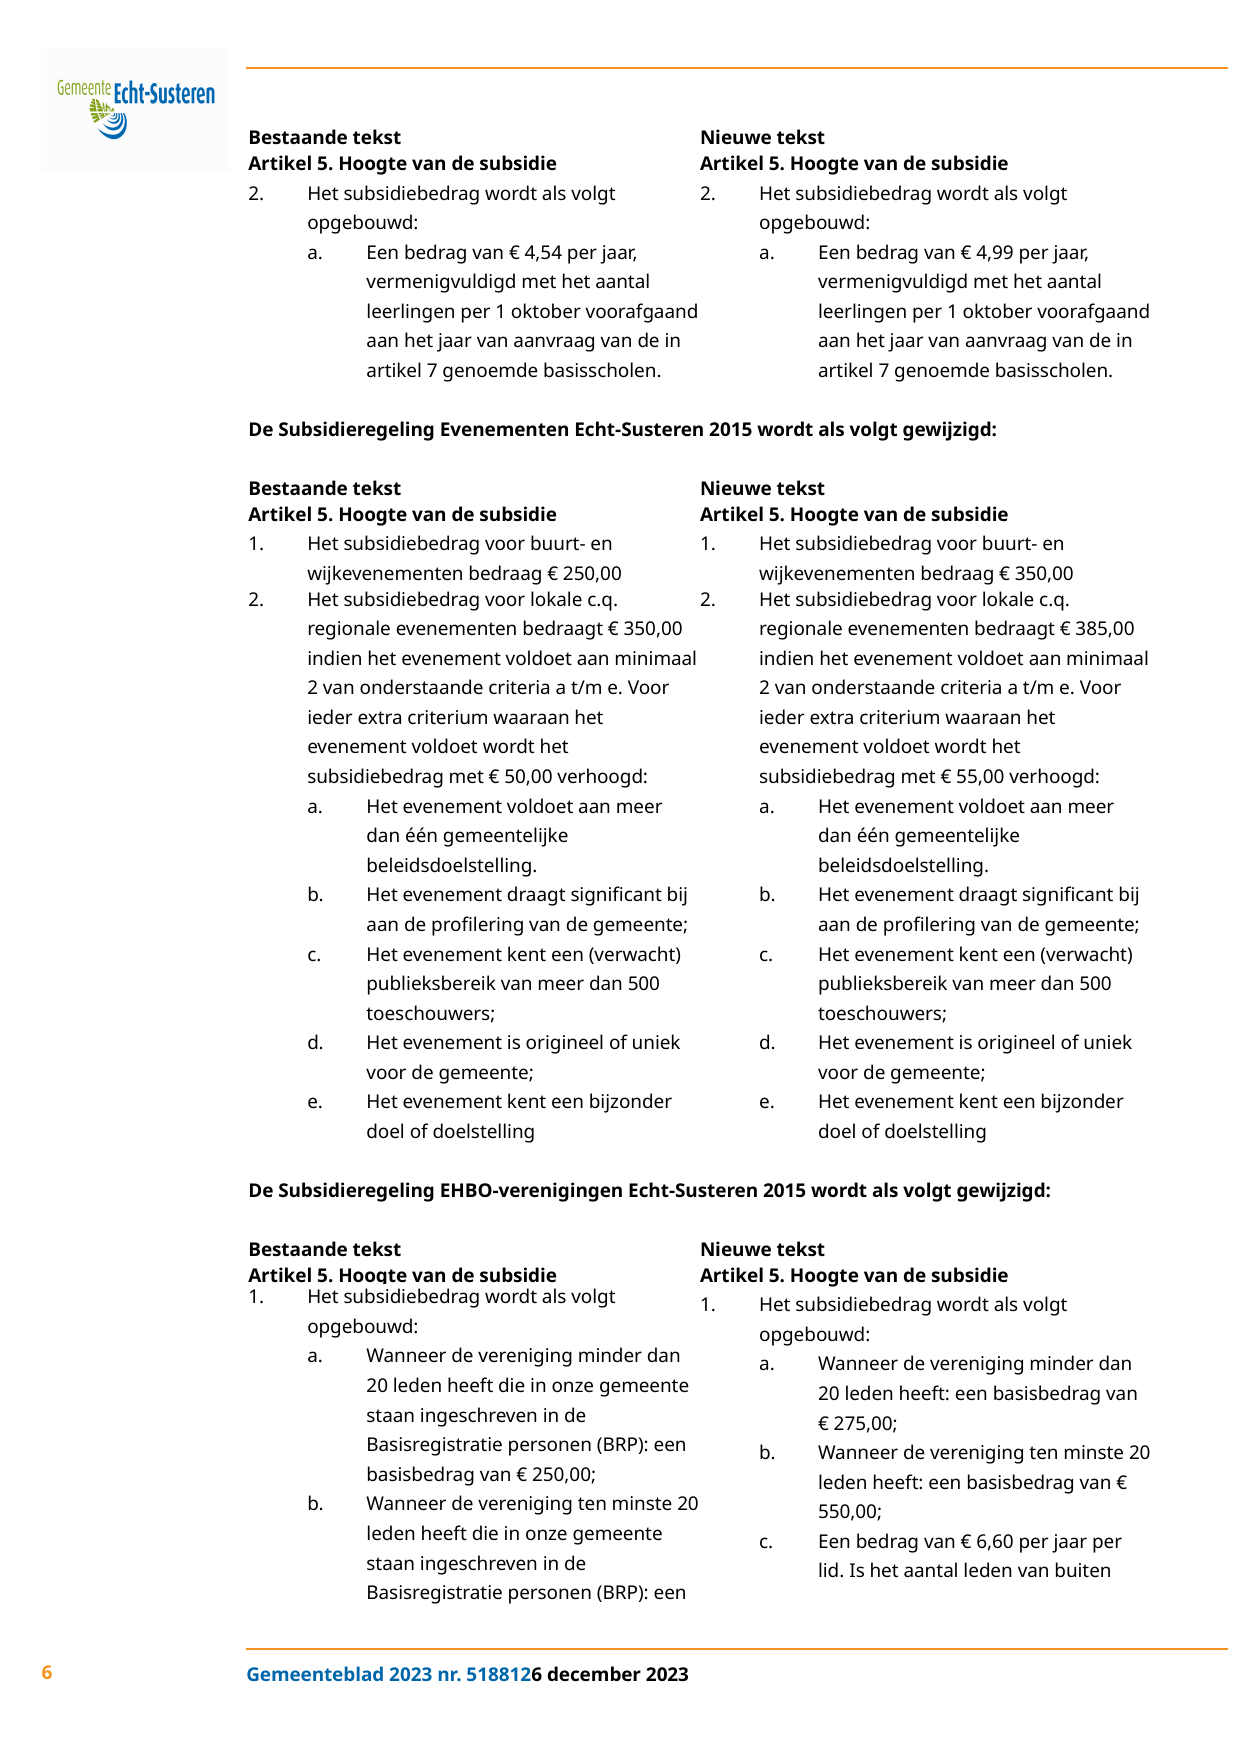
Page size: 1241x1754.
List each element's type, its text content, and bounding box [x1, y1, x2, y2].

table_cell Artikel 5. Hoogte van de subsidie Het subsidiebedrag wordt als volgt opgebouwd: Een bedrag van € 4,54 per jaar, vermenigvuldigd met het aantal leerlingen per 1 oktober voorafgaand aan het jaar van aanvraag van de in artikel 7 genoemde basisscholen. [248, 150, 700, 383]
picture [41, 47, 231, 172]
table_header Bestaande tekst [248, 1236, 700, 1262]
table_header Bestaande tekst [248, 125, 700, 150]
table_cell Artikel 5. Hoogte van de subsidie Het subsidiebedrag wordt als volgt opgebouwd: Wanneer de vereniging minder dan 20 leden heeft die in onze gemeente staan ingeschreven in de Basisregistratie personen (BRP): een basisbedrag van € 250,00; Wanneer de vereniging ten minste 20 leden heeft die in onze gemeente staan ingeschreven in de Basisregistratie personen (BRP): een [248, 1262, 700, 1605]
text De Subsidieregeling Evenementen Echt-Susteren 2015 wordt als volgt gewijzigd: [248, 416, 1152, 442]
table_cell Het subsidiebedrag voor lokale c.q. regionale evenementen bedraagt € 385,00 indien het evenement voldoet aan minimaal 2 van onderstaande criteria a t/m e. Voor ieder extra criterium waaraan het evenement voldoet wordt het subsidiebedrag met € 55,00 verhoogd: Het evenement voldoet aan meer dan één gemeentelijke beleidsdoelstelling. Het evenement draagt significant bij aan de profilering van de gemeente; Het evenement kent een (verwacht) publieksbereik van meer dan 500 toeschouwers; Het evenement is origineel of uniek voor de gemeente; Het evenement kent een bijzonder doel of doelstelling [700, 586, 1152, 1144]
table_cell Artikel 5. Hoogte van de subsidie Het subsidiebedrag voor buurt- en wijkevenementen bedraag € 250,00 [248, 501, 700, 586]
table_header Nieuwe tekst [700, 125, 1152, 150]
table_header Nieuwe tekst [700, 1236, 1152, 1262]
text De Subsidieregeling EHBO-verenigingen Echt-Susteren 2015 wordt als volgt gewijzigd: [248, 1177, 1152, 1202]
table_cell Het subsidiebedrag voor lokale c.q. regionale evenementen bedraagt € 350,00 indien het evenement voldoet aan minimaal 2 van onderstaande criteria a t/m e. Voor ieder extra criterium waaraan het evenement voldoet wordt het subsidiebedrag met € 50,00 verhoogd: Het evenement voldoet aan meer dan één gemeentelijke beleidsdoelstelling. Het evenement draagt significant bij aan de profilering van de gemeente; Het evenement kent een (verwacht) publieksbereik van meer dan 500 toeschouwers; Het evenement is origineel of uniek voor de gemeente; Het evenement kent een bijzonder doel of doelstelling [248, 586, 700, 1144]
table_cell Artikel 5. Hoogte van de subsidie Het subsidiebedrag wordt als volgt opgebouwd: Wanneer de vereniging minder dan 20 leden heeft: een basisbedrag van € 275,00; Wanneer de vereniging ten minste 20 leden heeft: een basisbedrag van € 550,00; Een bedrag van € 6,60 per jaar per lid. Is het aantal leden van buiten [700, 1262, 1152, 1605]
table_cell Artikel 5. Hoogte van de subsidie Het subsidiebedrag wordt als volgt opgebouwd: Een bedrag van € 4,99 per jaar, vermenigvuldigd met het aantal leerlingen per 1 oktober voorafgaand aan het jaar van aanvraag van de in artikel 7 genoemde basisscholen. [700, 150, 1152, 383]
table_header Nieuwe tekst [700, 475, 1152, 501]
table_cell Artikel 5. Hoogte van de subsidie Het subsidiebedrag voor buurt- en wijkevenementen bedraag € 350,00 [700, 501, 1152, 586]
table_header Bestaande tekst [248, 475, 700, 501]
